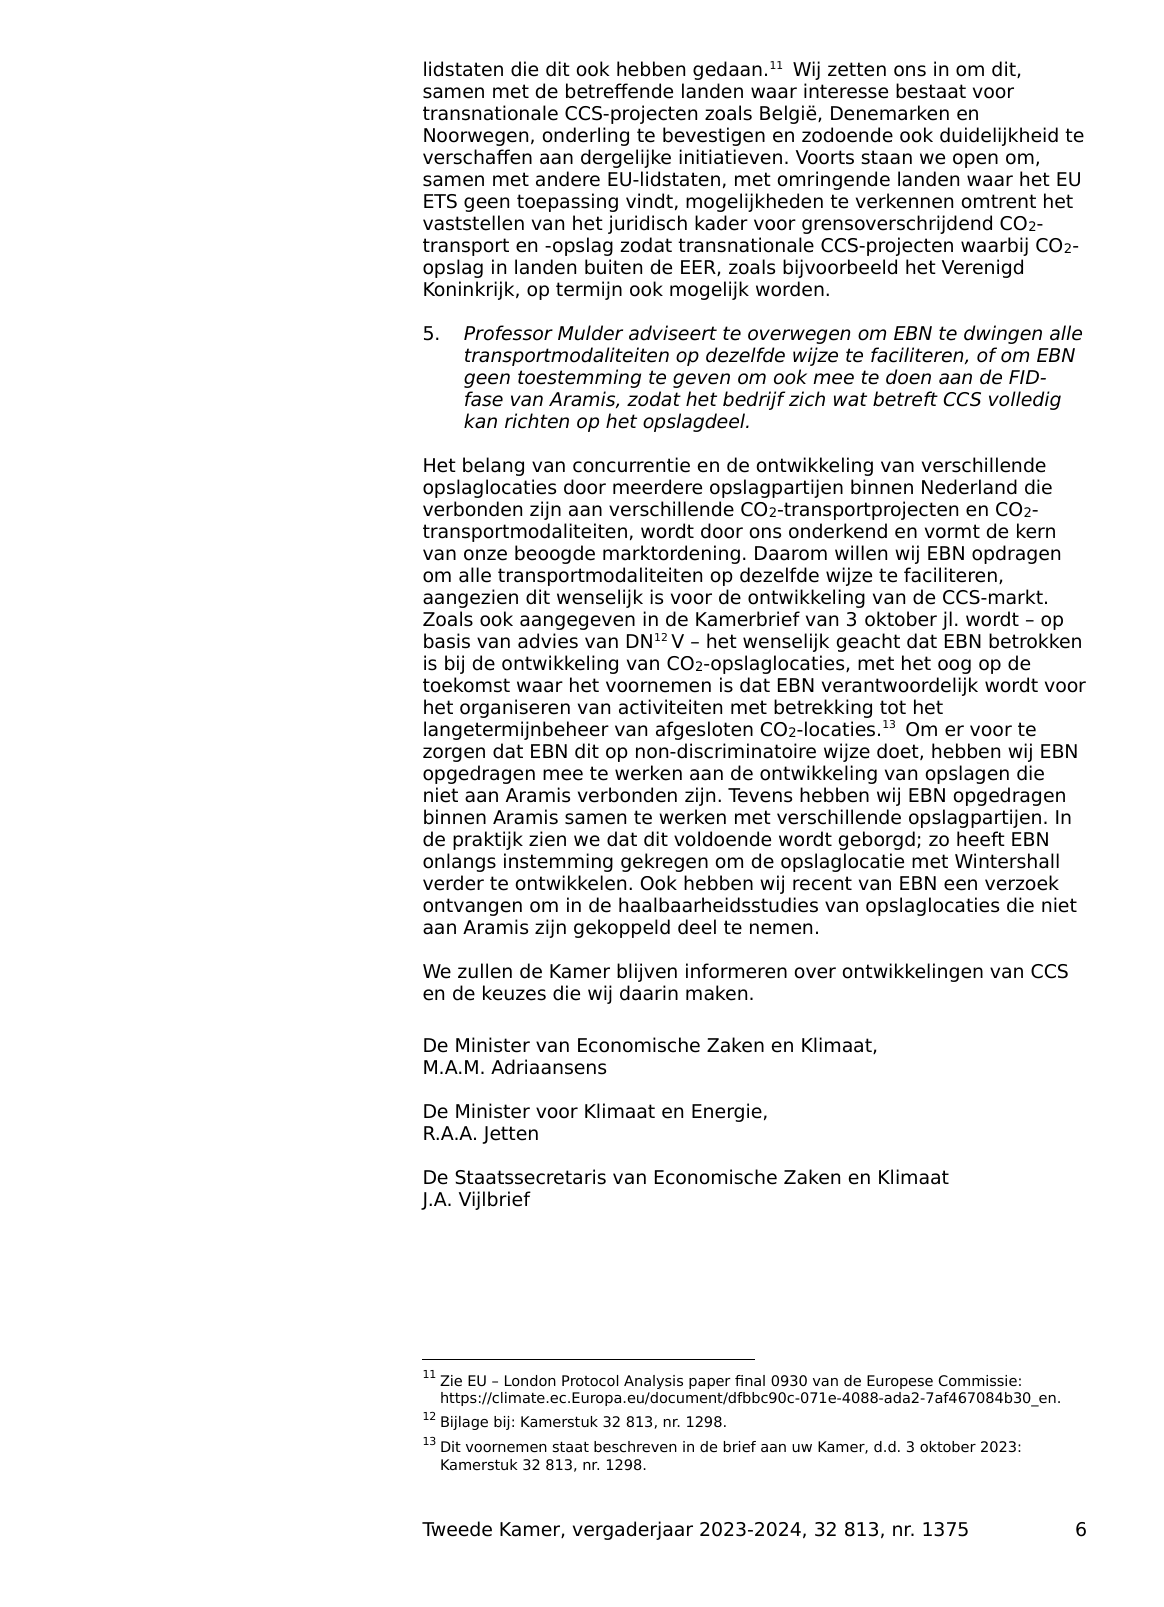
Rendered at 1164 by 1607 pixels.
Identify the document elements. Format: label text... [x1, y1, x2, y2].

text Dit voornemen staat beschreven in de brief aan uw Kamer, d.d. 3 oktober 2023: Kamerstuk 32 813, nr. 1298. [422, 1435, 1087, 1474]
text De Staatssecretaris van Economische Zaken en Klimaat J.A. Vijlbrief [422, 1167, 1087, 1211]
text lidstaten die dit ook hebben gedaan. Wij zetten ons in om dit, samen met de betreffende landen waar interesse bestaat voor transnationale CCS-projecten zoals België, Denemarken en Noorwegen, onderling te bevestigen en zodoende ook duidelijkheid te verschaffen aan dergelijke initiatieven. Voorts staan we open om, samen met andere EU-lidstaten, met omringende landen waar het EU ETS geen toepassing vindt, mogelijkheden te verkennen omtrent het vaststellen van het juridisch kader voor grensoverschrijdend CO2-transport en -opslag zodat transnationale CCS-projecten waarbij CO2-opslag in landen buiten de EER, zoals bijvoorbeeld het Verenigd Koninkrijk, op termijn ook mogelijk worden. [422, 59, 1087, 301]
text 5. Professor Mulder adviseert te overwegen om EBN te dwingen alle transportmodaliteiten op dezelfde wijze te faciliteren, of om EBN geen toestemming te geven om ook mee te doen aan de FID-fase van Aramis, zodat het bedrijf zich wat betreft CCS volledig kan richten op het opslagdeel. [422, 323, 1087, 433]
text Zie EU – London Protocol Analysis paper final 0930 van de Europese Commissie: https://climate.ec.Europa.eu/document/dfbbc90c-071e-4088-ada2-7af467084b30_en. [422, 1368, 1087, 1407]
text We zullen de Kamer blijven informeren over ontwikkelingen van CCS en de keuzes die wij daarin maken. [422, 961, 1087, 1005]
text De Minister voor Klimaat en Energie, R.A.A. Jetten [422, 1101, 1087, 1145]
text Het belang van concurrentie en de ontwikkeling van verschillende opslaglocaties door meerdere opslagpartijen binnen Nederland die verbonden zijn aan verschillende CO2-transportprojecten en CO2-transportmodaliteiten, wordt door ons onderkend en vormt de kern van onze beoogde marktordening. Daarom willen wij EBN opdragen om alle transportmodaliteiten op dezelfde wijze te faciliteren, aangezien dit wenselijk is voor de ontwikkeling van de CCS-markt. Zoals ook aangegeven in de Kamerbrief van 3 oktober jl. wordt – op basis van advies van DNV – het wenselijk geacht dat EBN betrokken is bij de ontwikkeling van CO2-opslaglocaties, met het oog op de toekomst waar het voornemen is dat EBN verantwoordelijk wordt voor het organiseren van activiteiten met betrekking tot het langetermijnbeheer van afgesloten CO2-locaties. Om er voor te zorgen dat EBN dit op non-discriminatoire wijze doet, hebben wij EBN opgedragen mee te werken aan de ontwikkeling van opslagen die niet aan Aramis verbonden zijn. Tevens hebben wij EBN opgedragen binnen Aramis samen te werken met verschillende opslagpartijen. In de praktijk zien we dat dit voldoende wordt geborgd; zo heeft EBN onlangs instemming gekregen om de opslaglocatie met Wintershall verder te ontwikkelen. Ook hebben wij recent van EBN een verzoek ontvangen om in de haalbaarheidsstudies van opslaglocaties die niet aan Aramis zijn gekoppeld deel te nemen. [422, 455, 1087, 939]
text Bijlage bij: Kamerstuk 32 813, nr. 1298. [422, 1410, 1087, 1432]
text De Minister van Economische Zaken en Klimaat, M.A.M. Adriaansens [422, 1035, 1087, 1079]
